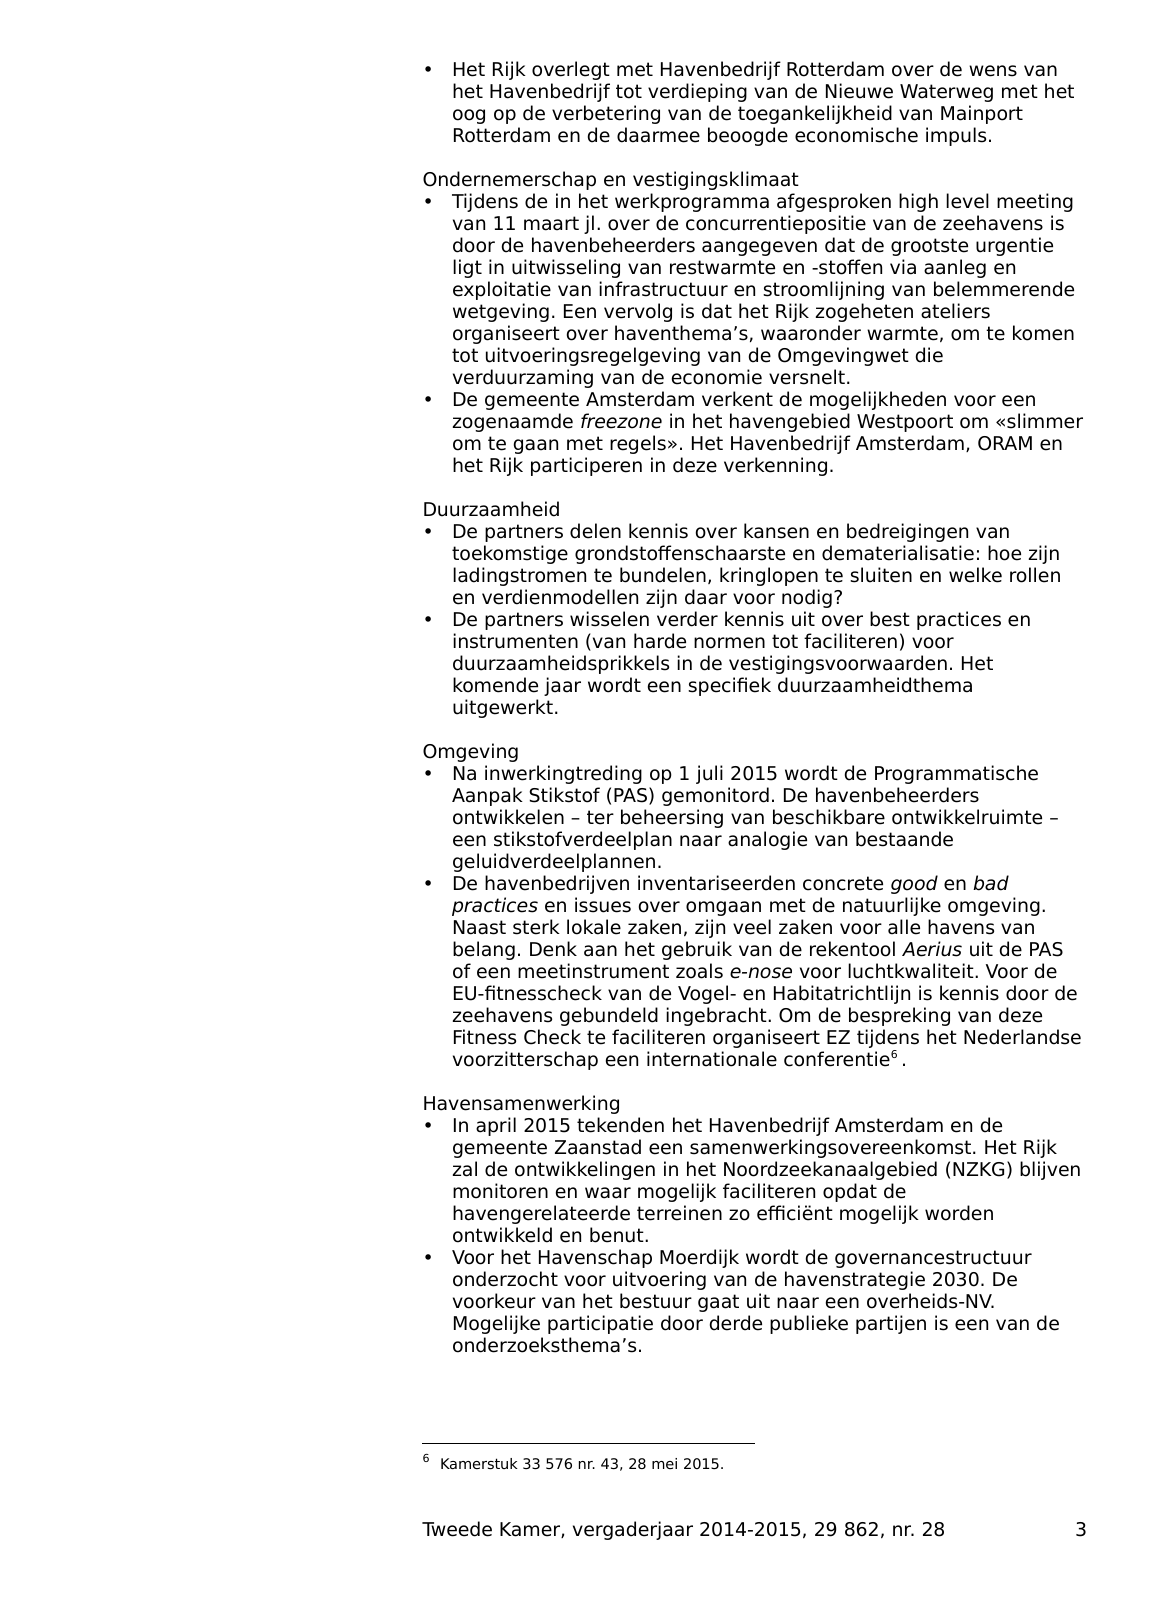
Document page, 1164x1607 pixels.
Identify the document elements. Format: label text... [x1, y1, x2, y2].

text • Voor het Havenschap Moerdijk wordt de governancestructuur onderzocht voor uitvoering van de havenstrategie 2030. De voorkeur van het bestuur gaat uit naar een overheids-NV. Mogelijke participatie door derde publieke partijen is een van de onderzoeksthema’s. [422, 1247, 1087, 1357]
text • De partners wisselen verder kennis uit over best practices en instrumenten (van harde normen tot faciliteren) voor duurzaamheidsprikkels in de vestigingsvoorwaarden. Het komende jaar wordt een specifiek duurzaamheidthema uitgewerkt. [422, 609, 1087, 719]
text • Het Rijk overlegt met Havenbedrijf Rotterdam over de wens van het Havenbedrijf tot verdieping van de Nieuwe Waterweg met het oog op de verbetering van de toegankelijkheid van Mainport Rotterdam en de daarmee beoogde economische impuls. [422, 59, 1087, 147]
text • De gemeente Amsterdam verkent de mogelijkheden voor een zogenaamde freezone in het havengebied Westpoort om «slimmer om te gaan met regels». Het Havenbedrijf Amsterdam, ORAM en het Rijk participeren in deze verkenning. [422, 389, 1087, 477]
text • Na inwerkingtreding op 1 juli 2015 wordt de Programmatische Aanpak Stikstof (PAS) gemonitord. De havenbeheerders ontwikkelen – ter beheersing van beschikbare ontwikkelruimte – een stikstofverdeelplan naar analogie van bestaande geluidverdeelplannen. [422, 763, 1087, 873]
text • In april 2015 tekenden het Havenbedrijf Amsterdam en de gemeente Zaanstad een samenwerkingsovereenkomst. Het Rijk zal de ontwikkelingen in het Noordzeekanaalgebied (NZKG) blijven monitoren en waar mogelijk faciliteren opdat de havengerelateerde terreinen zo efficiënt mogelijk worden ontwikkeld en benut. [422, 1115, 1087, 1247]
text Ondernemerschap en vestigingsklimaat [422, 169, 1087, 191]
text Omgeving [422, 741, 1087, 763]
text • De havenbedrijven inventariseerden concrete good en bad practices en issues over omgaan met de natuurlijke omgeving. Naast sterk lokale zaken, zijn veel zaken voor alle havens van belang. Denk aan het gebruik van de rekentool Aerius uit de PAS of een meetinstrument zoals e-nose voor luchtkwaliteit. Voor de EU-fitnesscheck van de Vogel- en Habitatrichtlijn is kennis door de zeehavens gebundeld ingebracht. Om de bespreking van deze Fitness Check te faciliteren organiseert EZ tijdens het Nederlandse voorzitterschap een internationale conferentie. [422, 873, 1087, 1071]
text Havensamenwerking [422, 1093, 1087, 1115]
text • Tijdens de in het werkprogramma afgesproken high level meeting van 11 maart jl. over de concurrentiepositie van de zeehavens is door de havenbeheerders aangegeven dat de grootste urgentie ligt in uitwisseling van restwarmte en -stoffen via aanleg en exploitatie van infrastructuur en stroomlijning van belemmerende wetgeving. Een vervolg is dat het Rijk zogeheten ateliers organiseert over haventhema’s, waaronder warmte, om te komen tot uitvoeringsregelgeving van de Omgevingwet die verduurzaming van de economie versnelt. [422, 191, 1087, 389]
text Duurzaamheid [422, 499, 1087, 521]
text Kamerstuk 33 576 nr. 43, 28 mei 2015. [422, 1452, 1087, 1474]
text • De partners delen kennis over kansen en bedreigingen van toekomstige grondstoffenschaarste en dematerialisatie: hoe zijn ladingstromen te bundelen, kringlopen te sluiten en welke rollen en verdienmodellen zijn daar voor nodig? [422, 521, 1087, 609]
